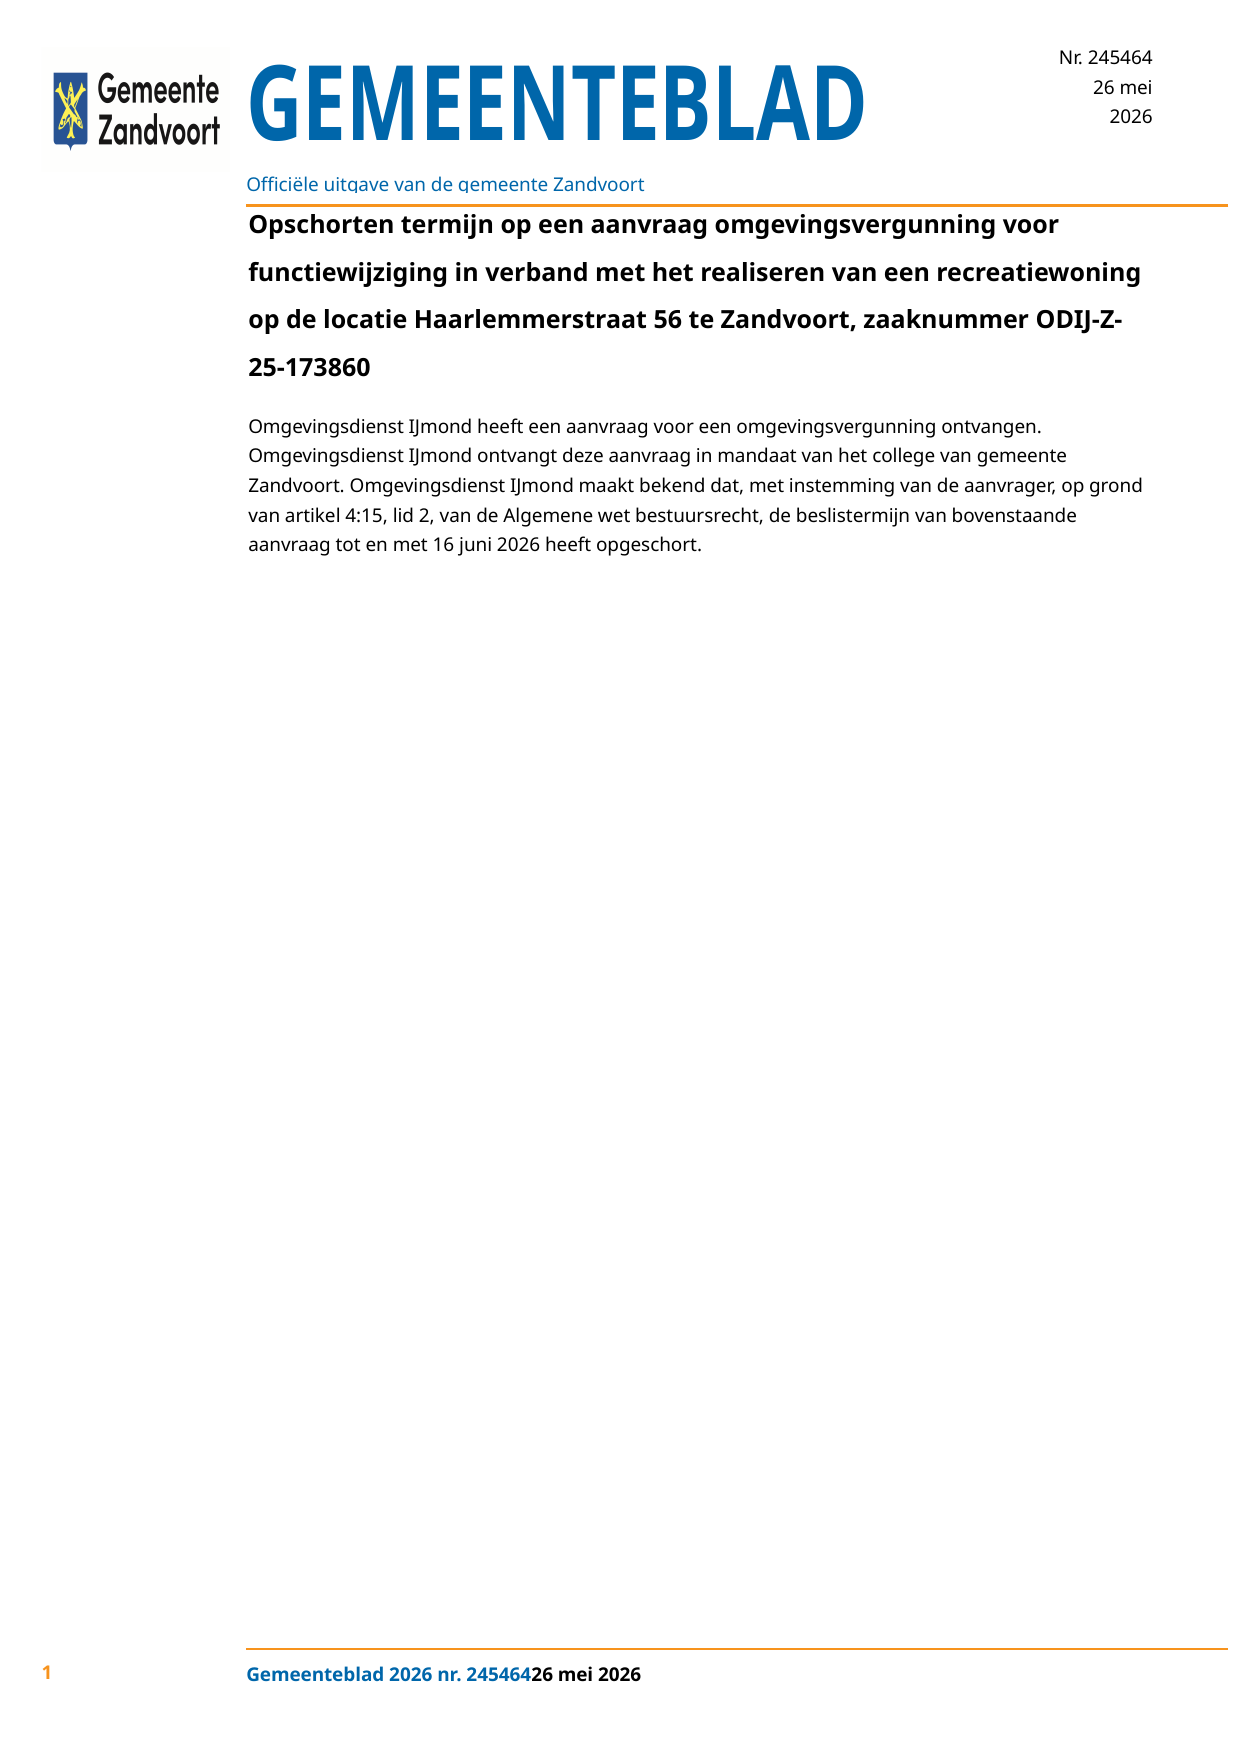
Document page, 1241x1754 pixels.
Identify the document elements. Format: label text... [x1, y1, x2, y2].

text Opschorten termijn op een aanvraag omgevingsvergunning voor functiewijziging in verband met het realiseren van een recreatiewoning op de locatie Haarlemmerstraat 56 te Zandvoort, zaaknummer ODIJ-Z-25-173860 [248, 207, 1152, 384]
text Omgevingsdienst IJmond heeft een aanvraag voor een omgevingsvergunning ontvangen. Omgevingsdienst IJmond ontvangt deze aanvraag in mandaat van het college van gemeente Zandvoort. Omgevingsdienst IJmond maakt bekend dat, met instemming van de aanvrager, op grond van artikel 4:15, lid 2, van de Algemene wet bestuursrecht, de beslistermijn van bovenstaande aanvraag tot en met 16 juni 2026 heeft opgeschort. [248, 413, 1152, 557]
picture [41, 47, 231, 172]
